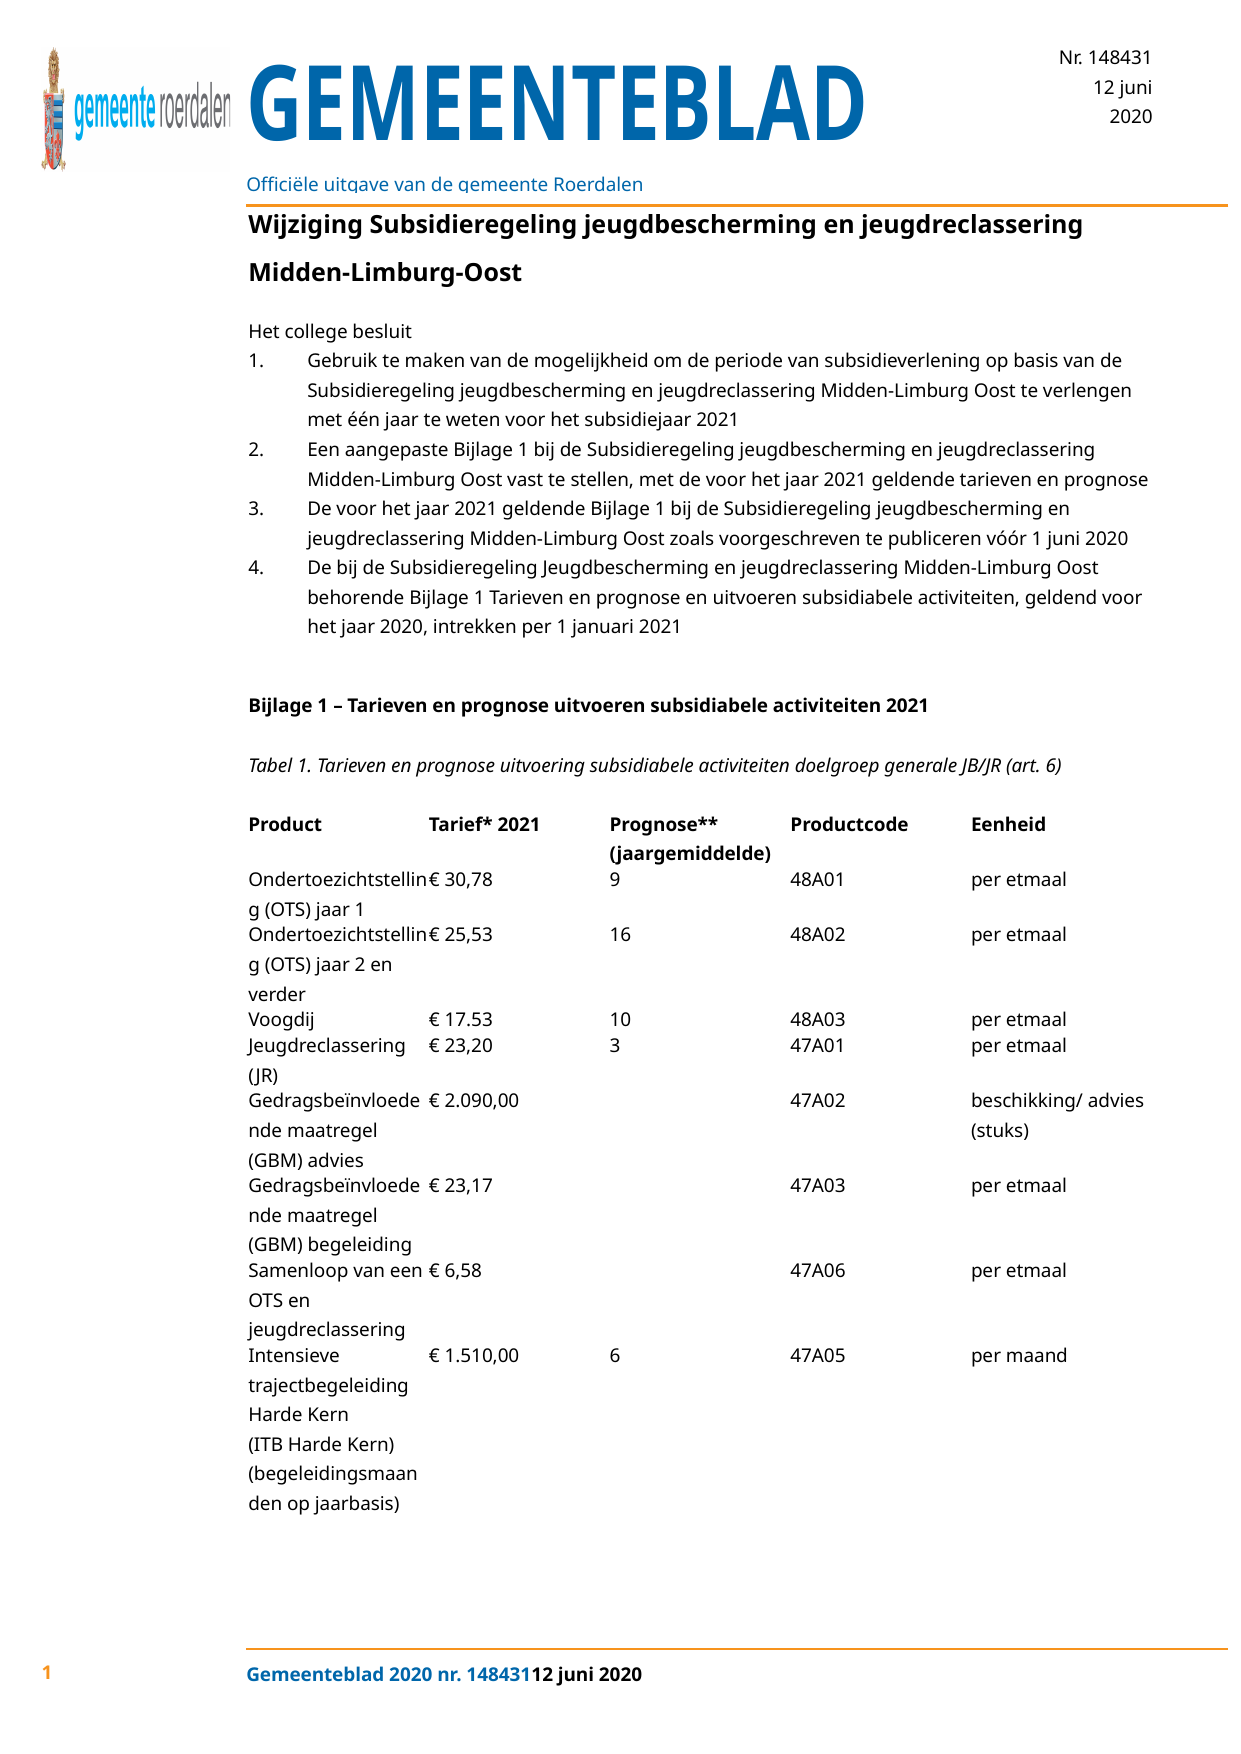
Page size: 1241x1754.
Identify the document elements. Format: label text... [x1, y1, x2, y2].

table_cell € 23,20 [429, 1032, 609, 1088]
table_header Productcode [790, 811, 971, 866]
table_cell € 25,53 [429, 922, 609, 1007]
table_cell € 23,17 [429, 1173, 609, 1257]
table_cell 48A03 [790, 1007, 971, 1032]
table_cell 3 [609, 1032, 790, 1088]
table_cell 10 [609, 1007, 790, 1032]
table_header Eenheid [971, 811, 1152, 866]
list Een aangepaste Bijlage 1 bij de Subsidieregeling jeugdbescherming en jeugdreclassering Midden-Limburg Oost vast te stellen, met de voor het jaar 2021 geldende tarieven en prognose [248, 436, 1152, 492]
table_header Product [248, 811, 429, 866]
text Bijlage 1 – Tarieven en prognose uitvoeren subsidiabele activiteiten 2021 [248, 693, 1152, 718]
table_cell € 30,78 [429, 866, 609, 922]
table_cell 9 [609, 866, 790, 922]
table_header Prognose** (jaargemiddelde) [609, 811, 790, 866]
table_cell Samenloop van een OTS en jeugdreclassering [248, 1258, 429, 1342]
table_cell 16 [609, 922, 790, 1007]
table_cell [609, 1088, 790, 1172]
list Gebruik te maken van de mogelijkheid om de periode van subsidieverlening op basis van de Subsidieregeling jeugdbescherming en jeugdreclassering Midden-Limburg Oost te verlengen met één jaar te weten voor het subsidiejaar 2021 [248, 347, 1152, 432]
table_cell per etmaal [971, 1007, 1152, 1032]
table_cell per etmaal [971, 1032, 1152, 1088]
text Tabel 1. Tarieven en prognose uitvoering subsidiabele activiteiten doelgroep generale JB/JR (art. 6) [248, 752, 1152, 777]
table_cell Ondertoezichtstelling (OTS) jaar 2 en verder [248, 922, 429, 1007]
text Het college besluit [248, 318, 1152, 344]
table_cell 47A02 [790, 1088, 971, 1172]
table_cell Jeugdreclassering (JR) [248, 1032, 429, 1088]
table_cell per etmaal [971, 922, 1152, 1007]
list De voor het jaar 2021 geldende Bijlage 1 bij de Subsidieregeling jeugdbescherming en jeugdreclassering Midden-Limburg Oost zoals voorgeschreven te publiceren vóór 1 juni 2020 [248, 495, 1152, 551]
text Wijziging Subsidieregeling jeugdbescherming en jeugdreclassering Midden-Limburg-Oost [248, 207, 1152, 288]
table_cell per etmaal [971, 1258, 1152, 1342]
table_cell € 1.510,00 [429, 1342, 609, 1516]
table_cell € 17.53 [429, 1007, 609, 1032]
table_cell Intensieve trajectbegeleiding Harde Kern (ITB Harde Kern) (begeleidingsmaanden op jaarbasis) [248, 1342, 429, 1516]
table_cell per maand [971, 1342, 1152, 1516]
table_cell per etmaal [971, 1173, 1152, 1257]
table_cell beschikking/ advies (stuks) [971, 1088, 1152, 1172]
table_cell per etmaal [971, 866, 1152, 922]
table_cell Ondertoezichtstelling (OTS) jaar 1 [248, 866, 429, 922]
table_cell € 6,58 [429, 1258, 609, 1342]
picture [41, 47, 231, 172]
table_cell € 2.090,00 [429, 1088, 609, 1172]
table_cell 47A05 [790, 1342, 971, 1516]
table_cell 47A01 [790, 1032, 971, 1088]
table_cell 48A01 [790, 866, 971, 922]
table_cell 47A03 [790, 1173, 971, 1257]
table_cell Gedragsbeïnvloedende maatregel (GBM) advies [248, 1088, 429, 1172]
table_cell [609, 1173, 790, 1257]
list De bij de Subsidieregeling Jeugdbescherming en jeugdreclassering Midden-Limburg Oost behorende Bijlage 1 Tarieven en prognose en uitvoeren subsidiabele activiteiten, geldend voor het jaar 2020, intrekken per 1 januari 2021 [248, 554, 1152, 639]
table_cell 47A06 [790, 1258, 971, 1342]
table_cell Voogdij [248, 1007, 429, 1032]
table_header Tarief* 2021 [429, 811, 609, 866]
table_cell 48A02 [790, 922, 971, 1007]
table_cell [609, 1258, 790, 1342]
table_cell 6 [609, 1342, 790, 1516]
table_cell Gedragsbeïnvloedende maatregel (GBM) begeleiding [248, 1173, 429, 1257]
